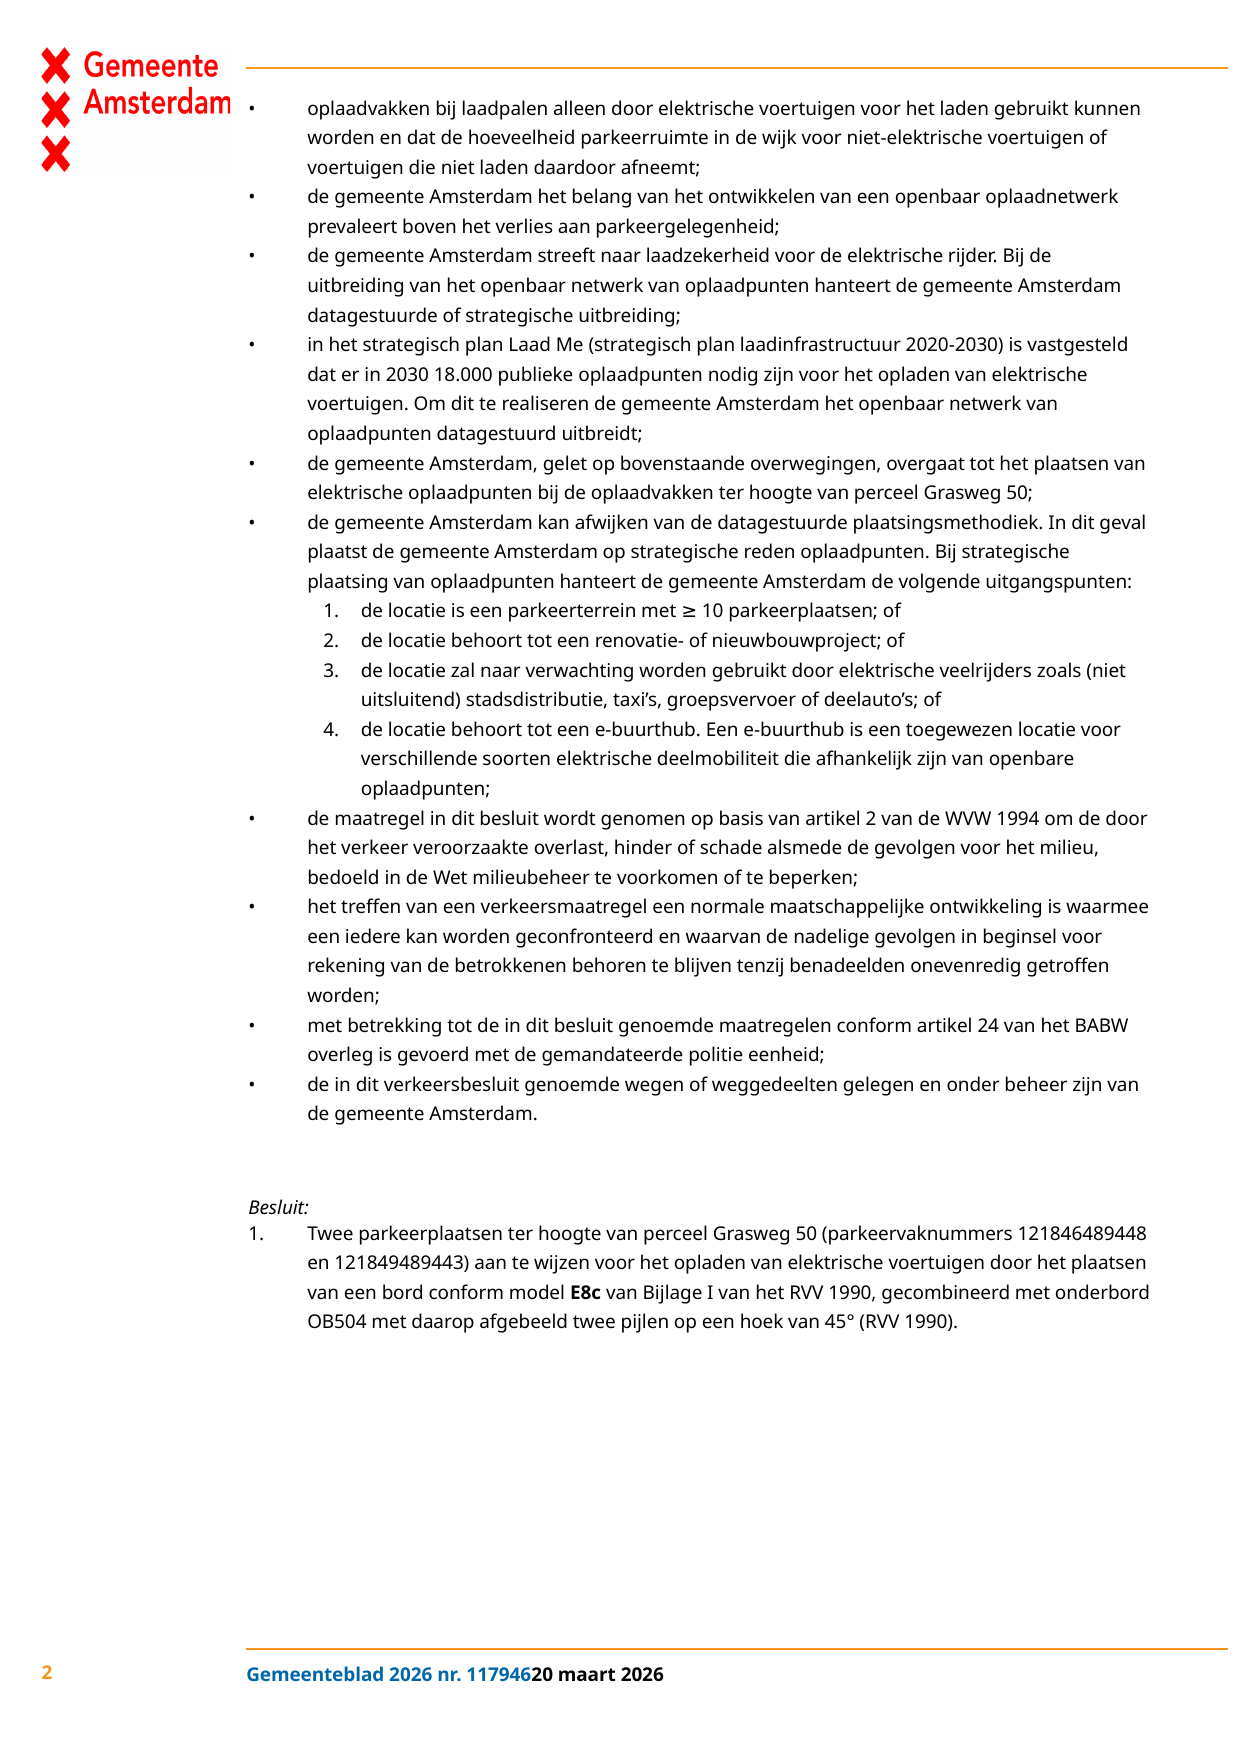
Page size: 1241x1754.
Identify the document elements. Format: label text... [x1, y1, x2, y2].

text Besluit: [248, 1194, 1152, 1220]
list de gemeente Amsterdam streeft naar laadzekerheid voor de elektrische rijder. Bij de uitbreiding van het openbaar netwerk van oplaadpunten hanteert de gemeente Amsterdam datagestuurde of strategische uitbreiding; [248, 243, 1152, 328]
list de locatie is een parkeerterrein met ≥ 10 parkeerplaatsen; of [323, 598, 1152, 623]
list oplaadvakken bij laadpalen alleen door elektrische voertuigen voor het laden gebruikt kunnen worden en dat de hoeveelheid parkeerruimte in de wijk voor niet-elektrische voertuigen of voertuigen die niet laden daardoor afneemt; [248, 95, 1152, 180]
list Twee parkeerplaatsen ter hoogte van perceel Grasweg 50 (parkeervaknummers 121846489448 en 121849489443) aan te wijzen voor het opladen van elektrische voertuigen door het plaatsen van een bord conform model E8c van Bijlage I van het RVV 1990, gecombineerd met onderbord OB504 met daarop afgebeeld twee pijlen op een hoek van 45° (RVV 1990). [248, 1220, 1152, 1334]
list de in dit verkeersbesluit genoemde wegen of weggedeelten gelegen en onder beheer zijn van de gemeente Amsterdam. [248, 1071, 1152, 1126]
list de gemeente Amsterdam, gelet op bovenstaande overwegingen, overgaat tot het plaatsen van elektrische oplaadpunten bij de oplaadvakken ter hoogte van perceel Grasweg 50; [248, 450, 1152, 505]
list het treffen van een verkeersmaatregel een normale maatschappelijke ontwikkeling is waarmee een iedere kan worden geconfronteerd en waarvan de nadelige gevolgen in beginsel voor rekening van de betrokkenen behoren te blijven tenzij benadeelden onevenredig getroffen worden; [248, 893, 1152, 1008]
list de maatregel in dit besluit wordt genomen op basis van artikel 2 van de WVW 1994 om de door het verkeer veroorzaakte overlast, hinder of schade alsmede de gevolgen voor het milieu, bedoeld in de Wet milieubeheer te voorkomen of te beperken; [248, 805, 1152, 890]
list met betrekking tot de in dit besluit genoemde maatregelen conform artikel 24 van het BABW overleg is gevoerd met de gemandateerde politie eenheid; [248, 1012, 1152, 1067]
list de gemeente Amsterdam kan afwijken van de datagestuurde plaatsingsmethodiek. In dit geval plaatst de gemeente Amsterdam op strategische reden oplaadpunten. Bij strategische plaatsing van oplaadpunten hanteert de gemeente Amsterdam de volgende uitgangspunten: [248, 509, 1152, 594]
list de locatie behoort tot een renovatie- of nieuwbouwproject; of [323, 627, 1152, 653]
list in het strategisch plan Laad Me (strategisch plan laadinfrastructuur 2020-2030) is vastgesteld dat er in 2030 18.000 publieke oplaadpunten nodig zijn voor het opladen van elektrische voertuigen. Om dit te realiseren de gemeente Amsterdam het openbaar netwerk van oplaadpunten datagestuurd uitbreidt; [248, 331, 1152, 446]
list de gemeente Amsterdam het belang van het ontwikkelen van een openbaar oplaadnetwerk prevaleert boven het verlies aan parkeergelegenheid; [248, 183, 1152, 239]
list de locatie behoort tot een e-buurthub. Een e-buurthub is een toegewezen locatie voor verschillende soorten elektrische deelmobiliteit die afhankelijk zijn van openbare oplaadpunten; [323, 716, 1152, 801]
list de locatie zal naar verwachting worden gebruikt door elektrische veelrijders zoals (niet uitsluitend) stadsdistributie, taxi’s, groepsvervoer of deelauto’s; of [323, 657, 1152, 712]
picture [41, 47, 231, 172]
